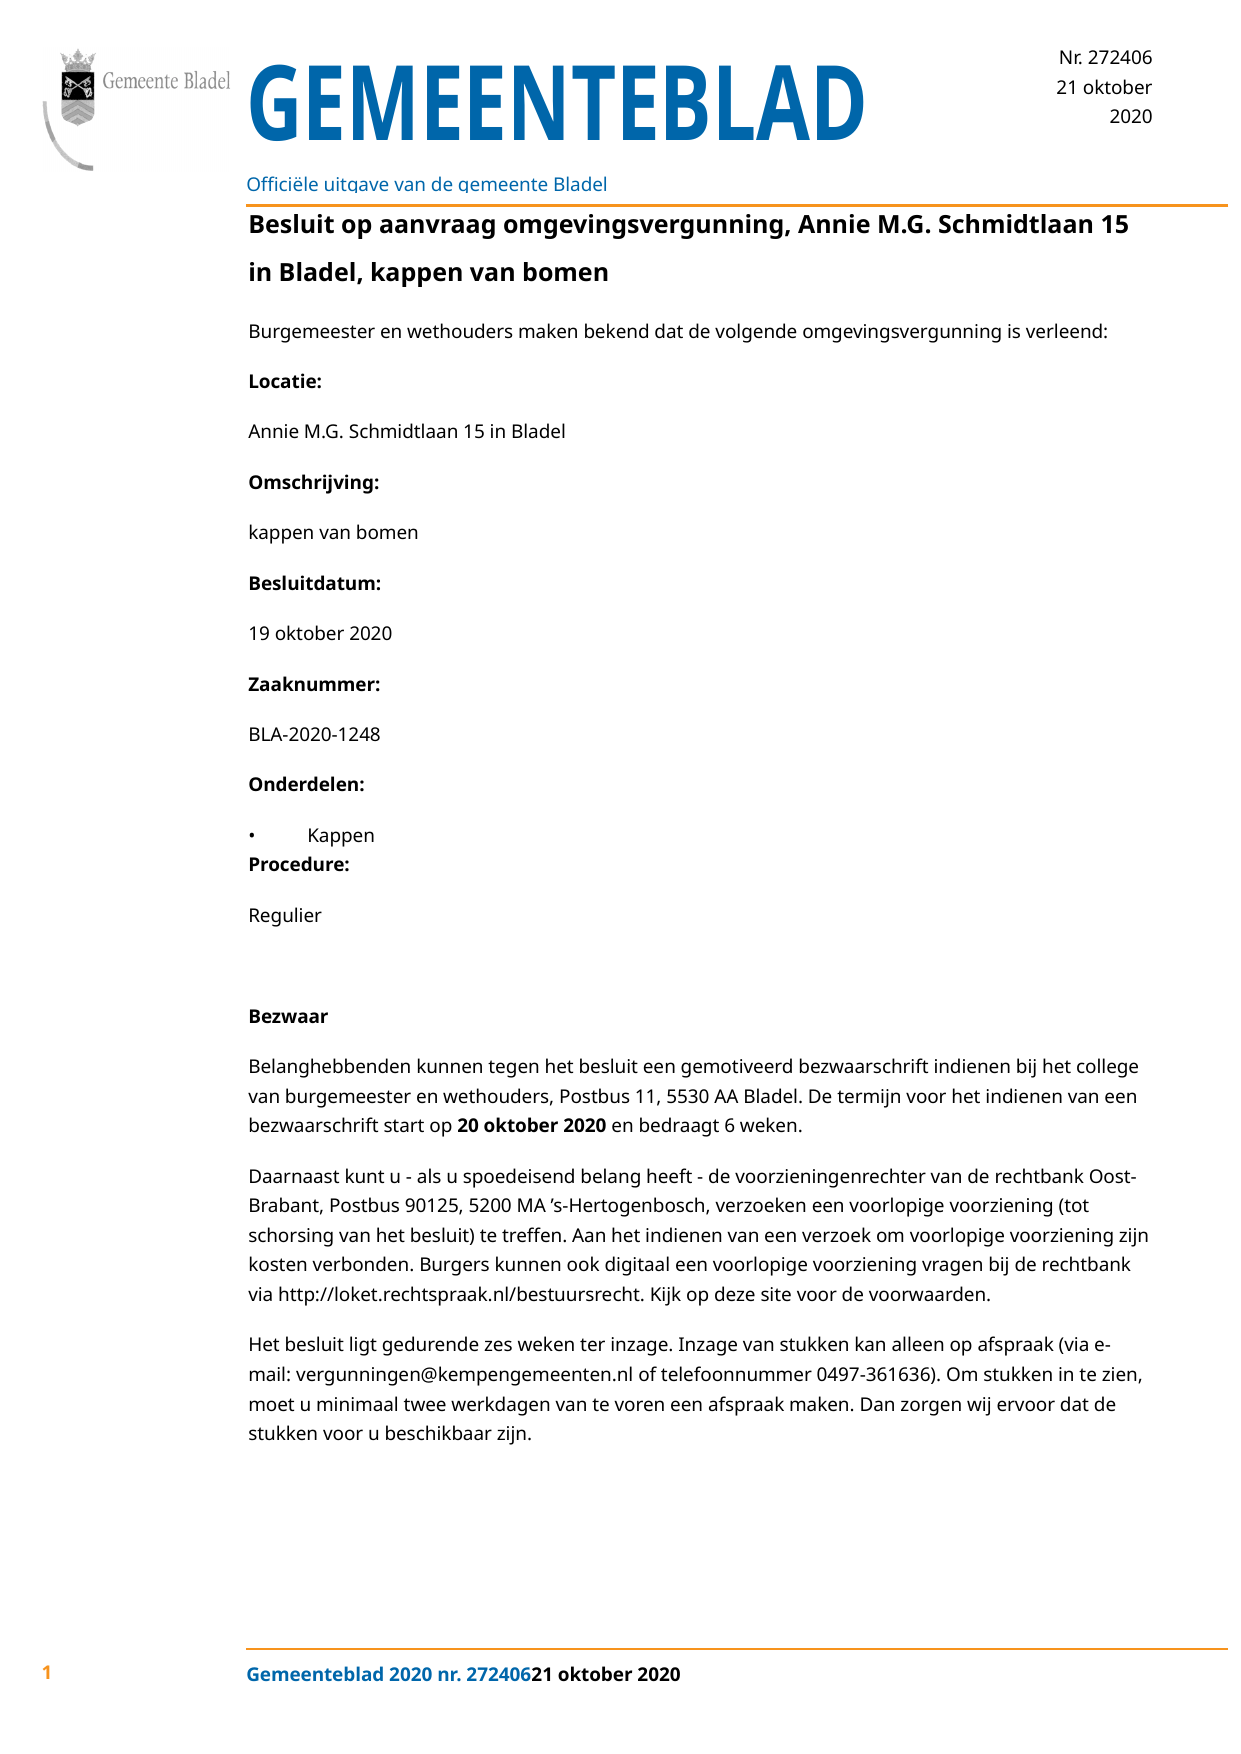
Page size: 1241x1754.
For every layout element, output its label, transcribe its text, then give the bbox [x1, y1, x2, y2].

text Annie M.G. Schmidtlaan 15 in Bladel [248, 419, 1152, 444]
text Belanghebbenden kunnen tegen het besluit een gemotiveerd bezwaarschrift indienen bij het college van burgemeester en wethouders, Postbus 11, 5530 AA Bladel. De termijn voor het indienen van een bezwaarschrift start op 20 oktober 2020 en bedraagt 6 weken. [248, 1053, 1152, 1138]
list Kappen [248, 822, 1152, 848]
text Zaaknummer: [248, 671, 1152, 697]
text BLA-2020-1248 [248, 721, 1152, 747]
text 19 oktober 2020 [248, 620, 1152, 646]
text kappen van bomen [248, 519, 1152, 545]
text Procedure: [248, 852, 1152, 877]
text Onderdelen: [248, 772, 1152, 797]
text Daarnaast kunt u - als u spoedeisend belang heeft - de voorzieningenrechter van de rechtbank Oost-Brabant, Postbus 90125, 5200 MA ’s-Hertogenbosch, verzoeken een voorlopige voorziening (tot schorsing van het besluit) te treffen. Aan het indienen van een verzoek om voorlopige voorziening zijn kosten verbonden. Burgers kunnen ook digitaal een voorlopige voorziening vragen bij de rechtbank via http://loket.rechtspraak.nl/bestuursrecht. Kijk op deze site voor de voorwaarden. [248, 1163, 1152, 1307]
text Burgemeester en wethouders maken bekend dat de volgende omgevingsvergunning is verleend: [248, 318, 1152, 344]
text Bezwaar [248, 1003, 1152, 1029]
text Locatie: [248, 368, 1152, 394]
text Omschrijving: [248, 469, 1152, 495]
text Het besluit ligt gedurende zes weken ter inzage. Inzage van stukken kan alleen op afspraak (via e-mail: vergunningen@kempengemeenten.nl of telefoonnummer 0497-361636). Om stukken in te zien, moet u minimaal twee werkdagen van te voren een afspraak maken. Dan zorgen wij ervoor dat de stukken voor u beschikbaar zijn. [248, 1332, 1152, 1446]
picture [41, 47, 231, 172]
text Besluitdatum: [248, 570, 1152, 596]
text Besluit op aanvraag omgevingsvergunning, Annie M.G. Schmidtlaan 15 in Bladel, kappen van bomen [248, 207, 1152, 288]
text Regulier [248, 902, 1152, 928]
